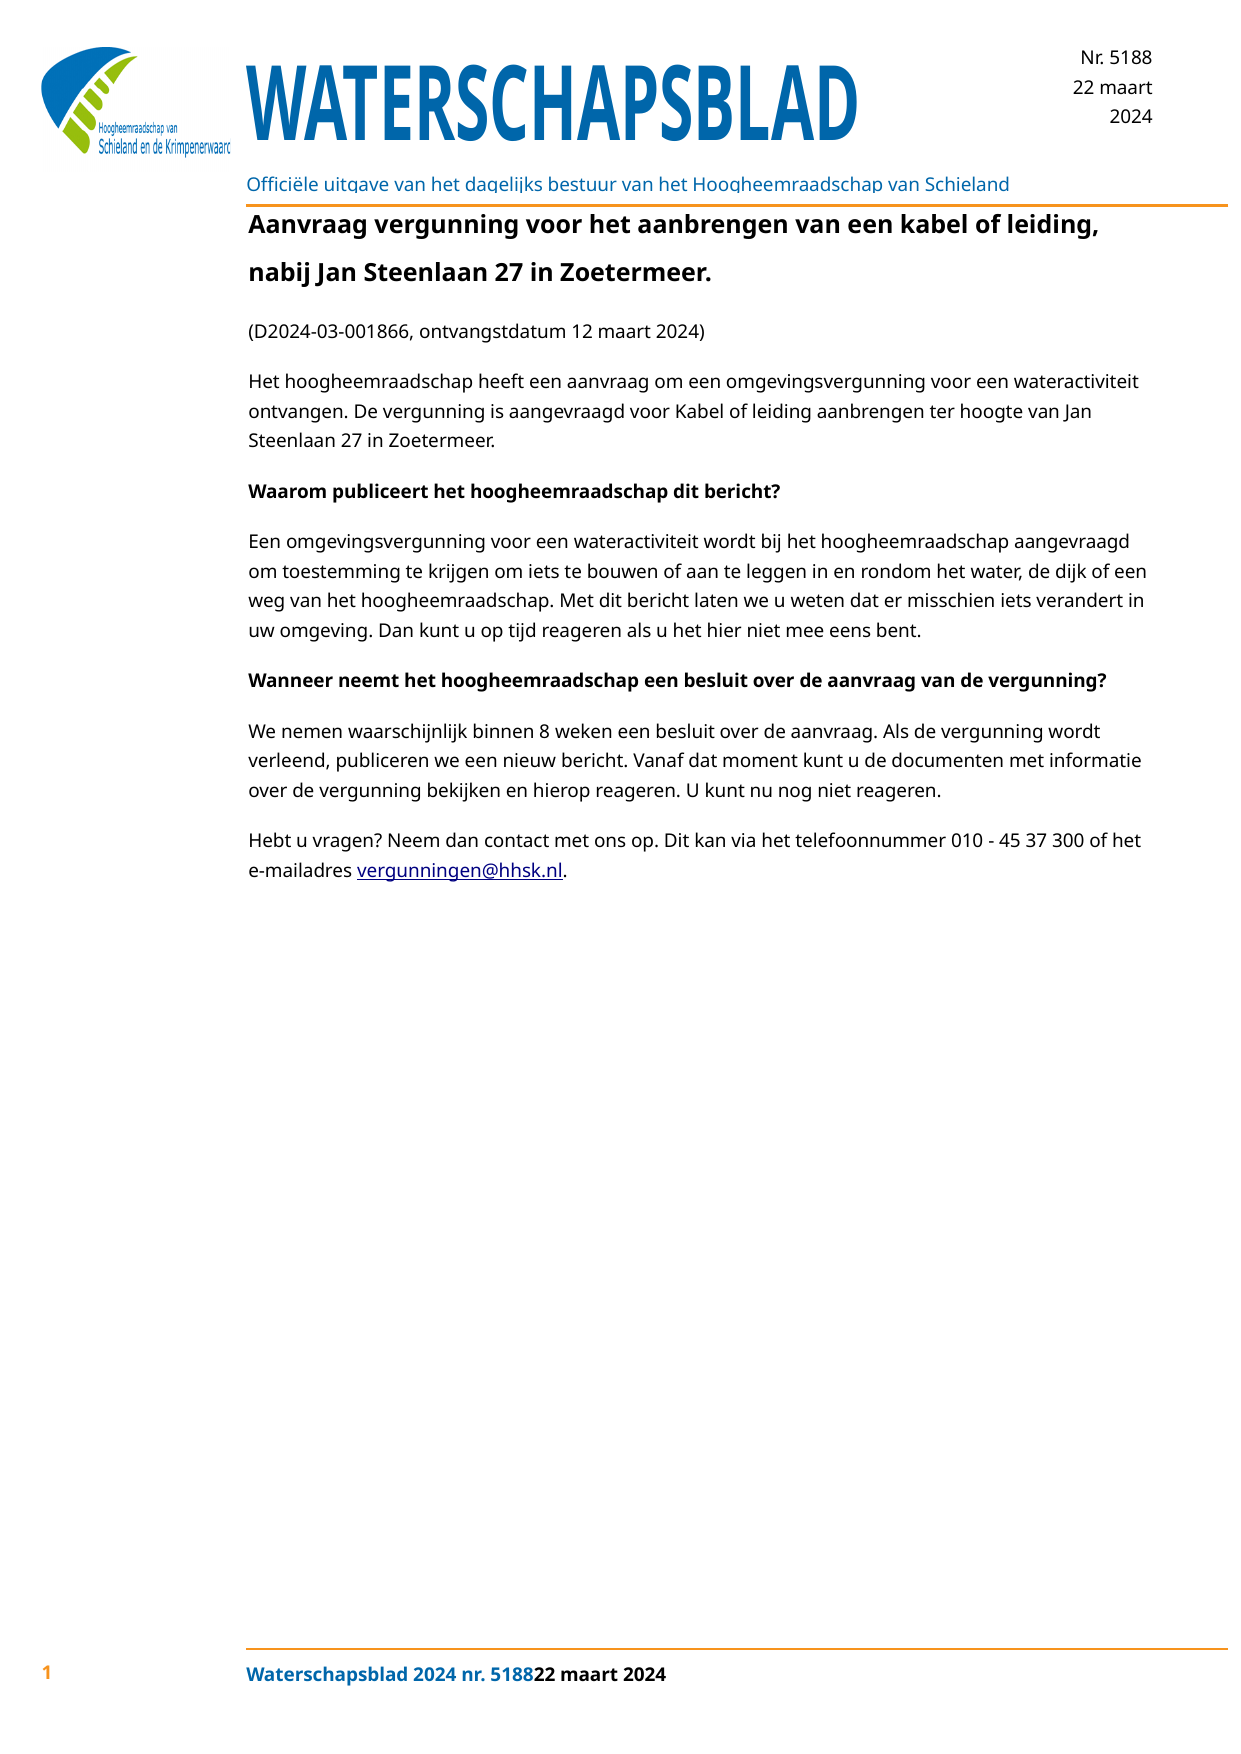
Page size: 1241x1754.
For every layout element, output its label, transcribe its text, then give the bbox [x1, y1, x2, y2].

text Waarom publiceert het hoogheemraadschap dit bericht? [248, 478, 1152, 504]
text Aanvraag vergunning voor het aanbrengen van een kabel of leiding, nabij Jan Steenlaan 27 in Zoetermeer. [248, 207, 1152, 288]
picture [41, 47, 231, 172]
text We nemen waarschijnlijk binnen 8 weken een besluit over de aanvraag. Als de vergunning wordt verleend, publiceren we een nieuw bericht. Vanaf dat moment kunt u de documenten met informatie over de vergunning bekijken en hierop reageren. U kunt nu nog niet reageren. [248, 718, 1152, 803]
text (D2024-03-001866, ontvangstdatum 12 maart 2024) [248, 318, 1152, 344]
text Het hoogheemraadschap heeft een aanvraag om een omgevingsvergunning voor een wateractiviteit ontvangen. De vergunning is aangevraagd voor Kabel of leiding aanbrengen ter hoogte van Jan Steenlaan 27 in Zoetermeer. [248, 368, 1152, 453]
text Een omgevingsvergunning voor een wateractiviteit wordt bij het hoogheemraadschap aangevraagd om toestemming te krijgen om iets te bouwen of aan te leggen in en rondom het water, de dijk of een weg van het hoogheemraadschap. Met dit bericht laten we u weten dat er misschien iets verandert in uw omgeving. Dan kunt u op tijd reageren als u het hier niet mee eens bent. [248, 528, 1152, 643]
text Wanneer neemt het hoogheemraadschap een besluit over de aanvraag van de vergunning? [248, 667, 1152, 693]
text Hebt u vragen? Neem dan contact met ons op. Dit kan via het telefoonnummer 010 - 45 37 300 of het e-mailadres vergunningen@hhsk.nl. [248, 827, 1152, 883]
